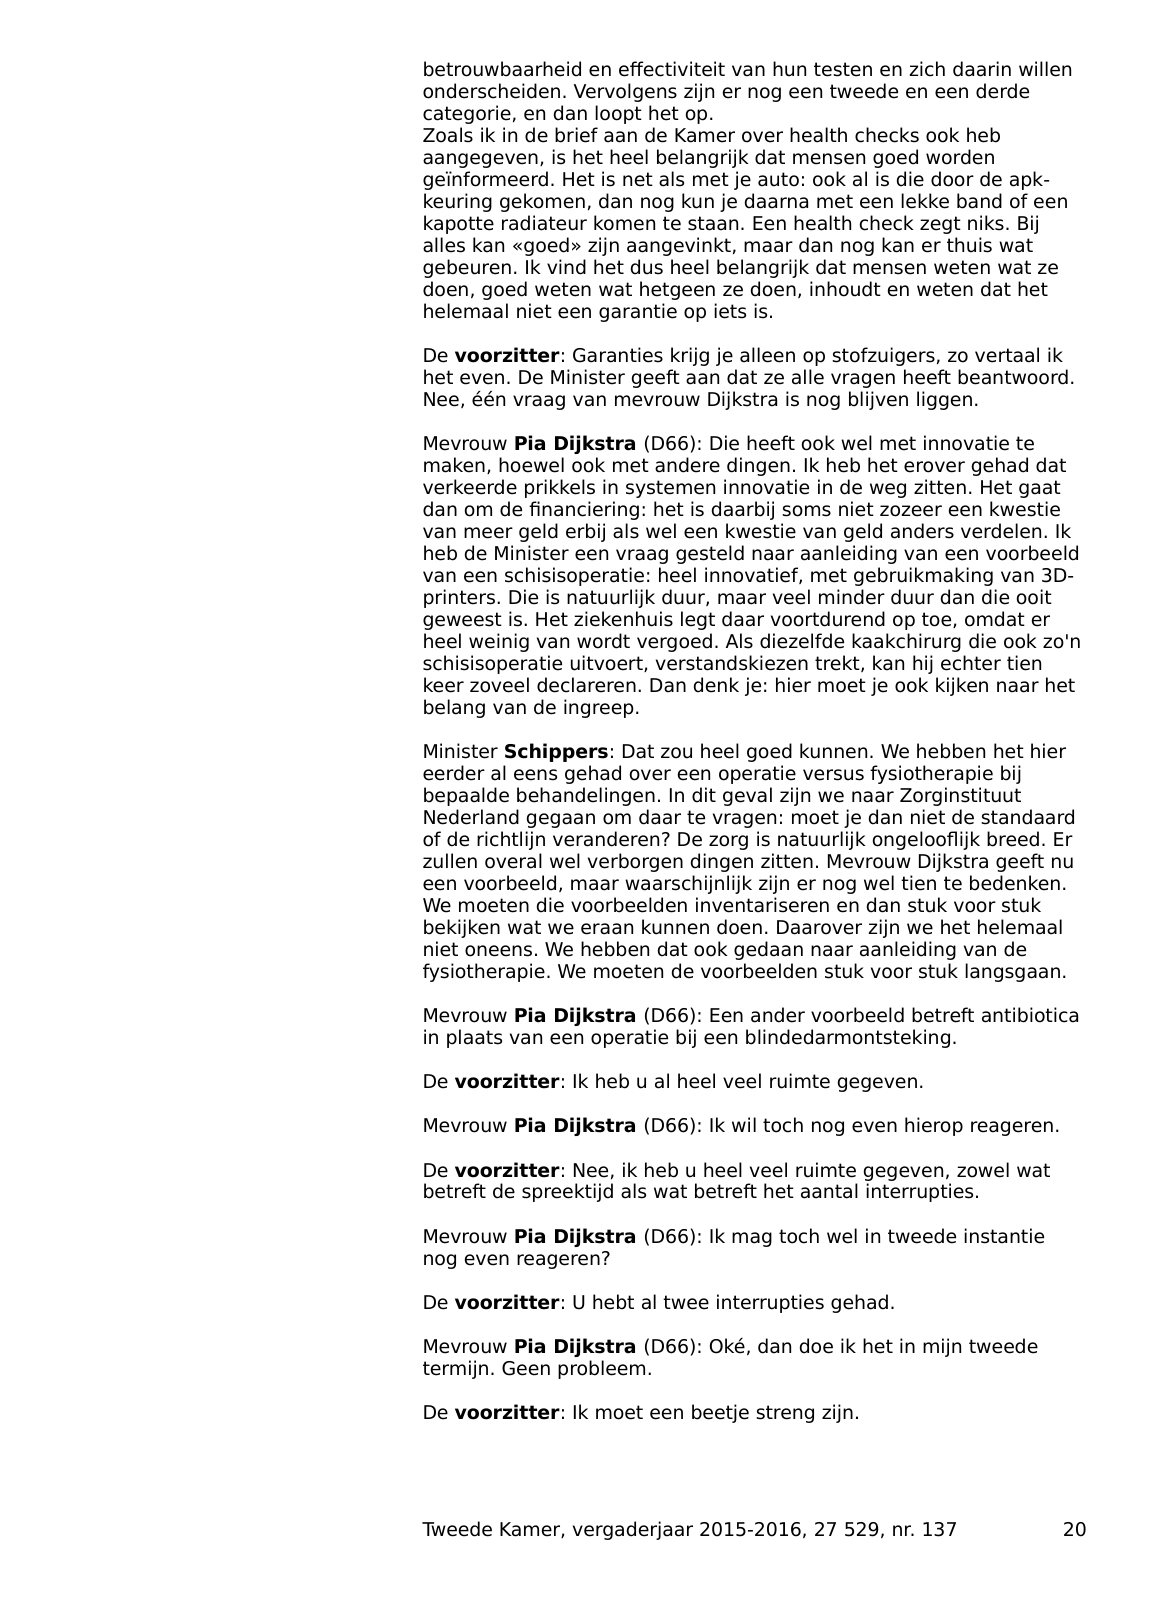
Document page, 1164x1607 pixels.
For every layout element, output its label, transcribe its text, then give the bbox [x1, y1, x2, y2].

text De voorzitter: Ik heb u al heel veel ruimte gegeven. [422, 1071, 1087, 1093]
text Mevrouw Pia Dijkstra (D66): Ik mag toch wel in tweede instantie nog even reageren? [422, 1226, 1087, 1269]
text De voorzitter: Nee, ik heb u heel veel ruimte gegeven, zowel wat betreft de spreektijd als wat betreft het aantal interrupties. [422, 1159, 1087, 1203]
text Zoals ik in de brief aan de Kamer over health checks ook heb aangegeven, is het heel belangrijk dat mensen goed worden geïnformeerd. Het is net als met je auto: ook al is die door de apk-keuring gekomen, dan nog kun je daarna met een lekke band of een kapotte radiateur komen te staan. Een health check zegt niks. Bij alles kan «goed» zijn aangevinkt, maar dan nog kan er thuis wat gebeuren. Ik vind het dus heel belangrijk dat mensen weten wat ze doen, goed weten wat hetgeen ze doen, inhoudt en weten dat het helemaal niet een garantie op iets is. [422, 125, 1087, 323]
text Mevrouw Pia Dijkstra (D66): Ik wil toch nog even hierop reageren. [422, 1115, 1087, 1137]
text De voorzitter: U hebt al twee interrupties gehad. [422, 1292, 1087, 1314]
text betrouwbaarheid en effectiviteit van hun testen en zich daarin willen onderscheiden. Vervolgens zijn er nog een tweede en een derde categorie, en dan loopt het op. [422, 59, 1087, 125]
text Mevrouw Pia Dijkstra (D66): Oké, dan doe ik het in mijn tweede termijn. Geen probleem. [422, 1336, 1087, 1380]
text Mevrouw Pia Dijkstra (D66): Een ander voorbeeld betreft antibiotica in plaats van een operatie bij een blindedarmontsteking. [422, 1005, 1087, 1049]
text Minister Schippers: Dat zou heel goed kunnen. We hebben het hier eerder al eens gehad over een operatie versus fysiotherapie bij bepaalde behandelingen. In dit geval zijn we naar Zorginstituut Nederland gegaan om daar te vragen: moet je dan niet de standaard of de richtlijn veranderen? De zorg is natuurlijk ongelooflijk breed. Er zullen overal wel verborgen dingen zitten. Mevrouw Dijkstra geeft nu een voorbeeld, maar waarschijnlijk zijn er nog wel tien te bedenken. We moeten die voorbeelden inventariseren en dan stuk voor stuk bekijken wat we eraan kunnen doen. Daarover zijn we het helemaal niet oneens. We hebben dat ook gedaan naar aanleiding van de fysiotherapie. We moeten de voorbeelden stuk voor stuk langsgaan. [422, 741, 1087, 983]
text De voorzitter: Ik moet een beetje streng zijn. [422, 1402, 1087, 1424]
text Mevrouw Pia Dijkstra (D66): Die heeft ook wel met innovatie te maken, hoewel ook met andere dingen. Ik heb het erover gehad dat verkeerde prikkels in systemen innovatie in de weg zitten. Het gaat dan om de financiering: het is daarbij soms niet zozeer een kwestie van meer geld erbij als wel een kwestie van geld anders verdelen. Ik heb de Minister een vraag gesteld naar aanleiding van een voorbeeld van een schisisoperatie: heel innovatief, met gebruikmaking van 3D-printers. Die is natuurlijk duur, maar veel minder duur dan die ooit geweest is. Het ziekenhuis legt daar voortdurend op toe, omdat er heel weinig van wordt vergoed. Als diezelfde kaakchirurg die ook zo'n schisisoperatie uitvoert, verstandskiezen trekt, kan hij echter tien keer zoveel declareren. Dan denk je: hier moet je ook kijken naar het belang van de ingreep. [422, 433, 1087, 719]
text De voorzitter: Garanties krijg je alleen op stofzuigers, zo vertaal ik het even. De Minister geeft aan dat ze alle vragen heeft beantwoord. Nee, één vraag van mevrouw Dijkstra is nog blijven liggen. [422, 345, 1087, 411]
